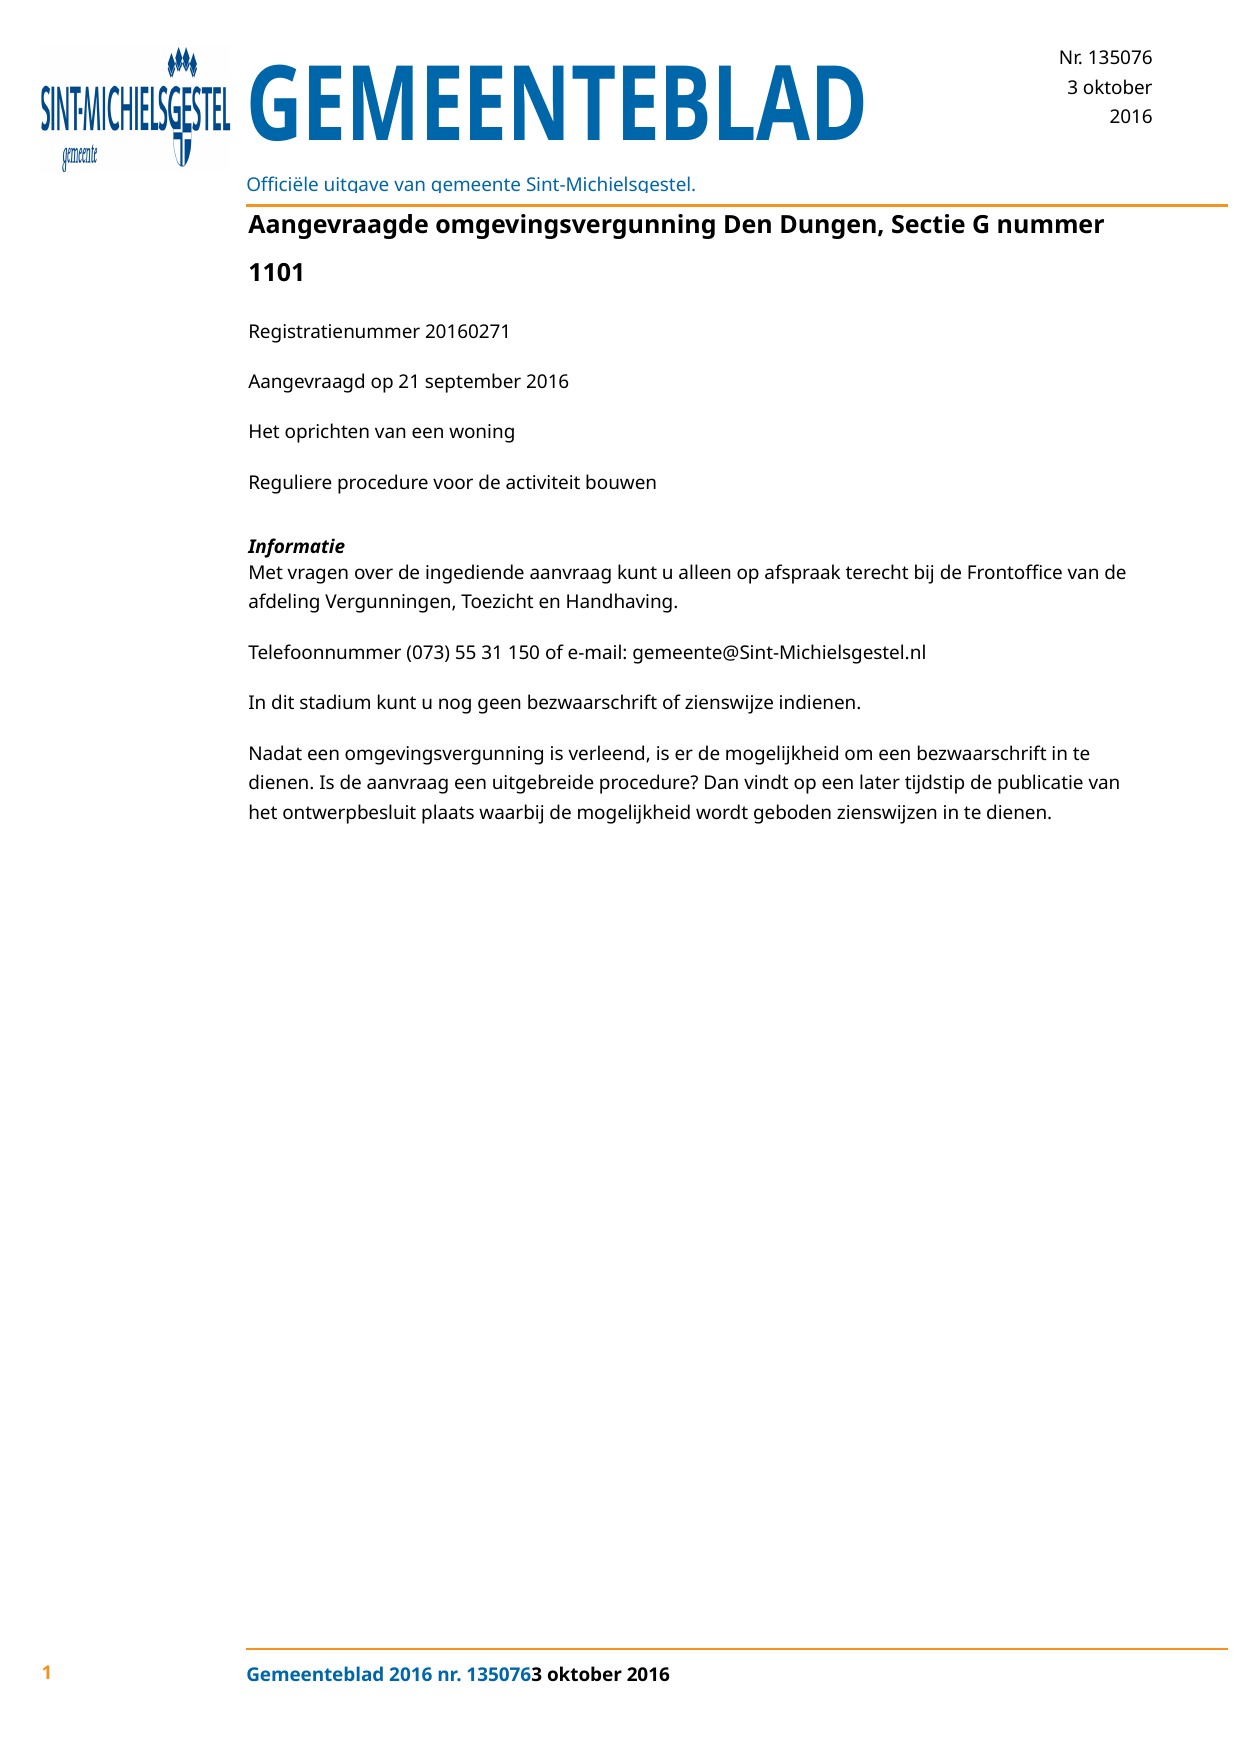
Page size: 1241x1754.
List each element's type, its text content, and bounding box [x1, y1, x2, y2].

text Informatie [248, 533, 1152, 559]
picture [41, 47, 231, 172]
text Aangevraagd op 21 september 2016 [248, 368, 1152, 394]
text Met vragen over de ingediende aanvraag kunt u alleen op afspraak terecht bij de Frontoffice van de afdeling Vergunningen, Toezicht en Handhaving. [248, 559, 1152, 614]
text Nadat een omgevingsvergunning is verleend, is er de mogelijkheid om een bezwaarschrift in te dienen. Is de aanvraag een uitgebreide procedure? Dan vindt op een later tijdstip de publicatie van het ontwerpbesluit plaats waarbij de mogelijkheid wordt geboden zienswijzen in te dienen. [248, 740, 1152, 824]
text Het oprichten van een woning [248, 419, 1152, 444]
text Registratienummer 20160271 [248, 318, 1152, 344]
text Aangevraagde omgevingsvergunning Den Dungen, Sectie G nummer 1101 [248, 207, 1152, 288]
text Telefoonnummer (073) 55 31 150 of e-mail: gemeente@Sint-Michielsgestel.nl [248, 639, 1152, 664]
text Reguliere procedure voor de activiteit bouwen [248, 469, 1152, 495]
text In dit stadium kunt u nog geen bezwaarschrift of zienswijze indienen. [248, 689, 1152, 715]
